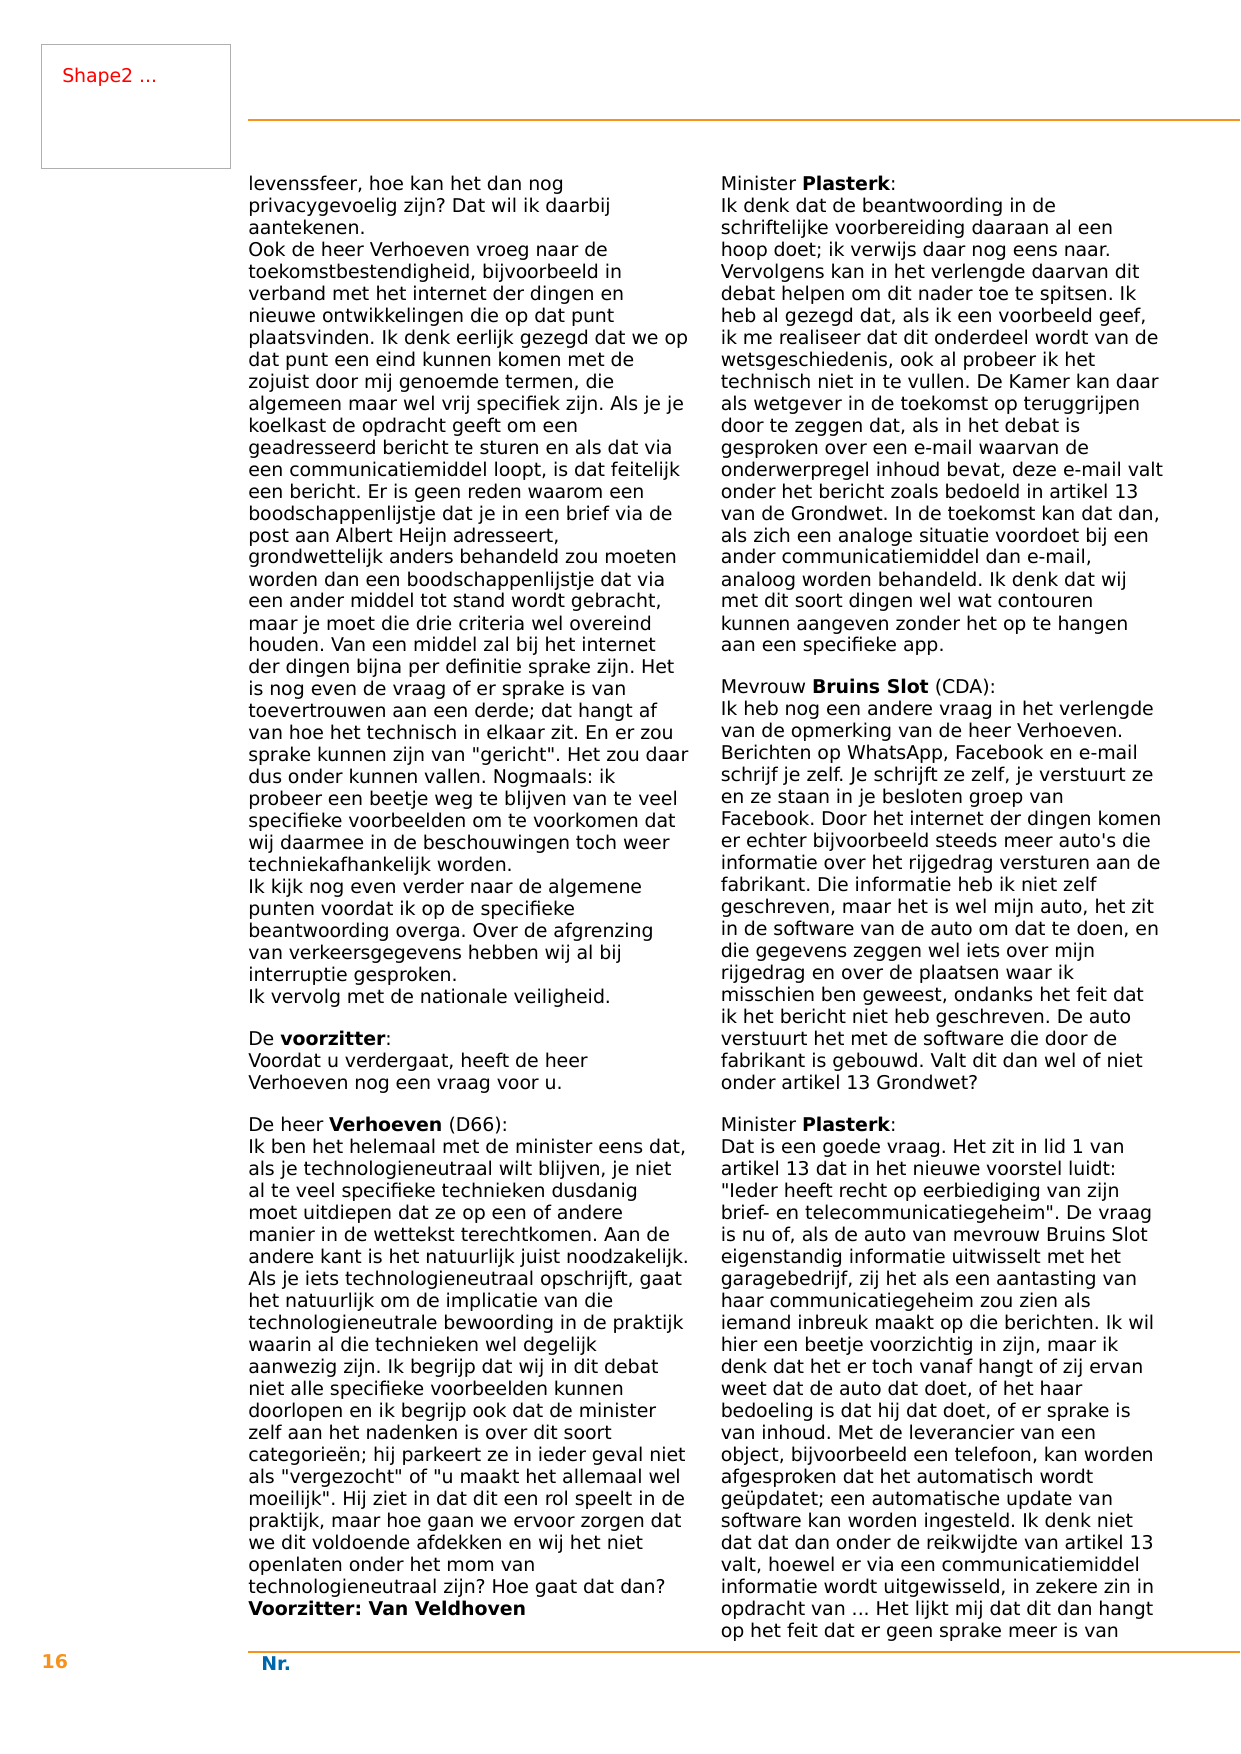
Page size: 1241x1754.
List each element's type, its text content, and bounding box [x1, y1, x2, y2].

text De heer Verhoeven (D66): [248, 1114, 691, 1136]
text Ik heb nog een andere vraag in het verlengde van de opmerking van de heer Verhoeven. Berichten op WhatsApp, Facebook en e-mail schrijf je zelf. Je schrijft ze zelf, je verstuurt ze en ze staan in je besloten groep van Facebook. Door het internet der dingen komen er echter bijvoorbeeld steeds meer auto's die informatie over het rijgedrag versturen aan de fabrikant. Die informatie heb ik niet zelf geschreven, maar het is wel mijn auto, het zit in de software van de auto om dat te doen, en die gegevens zeggen wel iets over mijn rijgedrag en over de plaatsen waar ik misschien ben geweest, ondanks het feit dat ik het bericht niet heb geschreven. De auto verstuurt het met de software die door de fabrikant is gebouwd. Valt dit dan wel of niet onder artikel 13 Grondwet? [721, 698, 1163, 1094]
text Ik ben het helemaal met de minister eens dat, als je technologieneutraal wilt blijven, je niet al te veel specifieke technieken dusdanig moet uitdiepen dat ze op een of andere manier in de wettekst terechtkomen. Aan de andere kant is het natuurlijk juist noodzakelijk. Als je iets technologieneutraal opschrijft, gaat het natuurlijk om de implicatie van die technologieneutrale bewoording in de praktijk waarin al die technieken wel degelijk aanwezig zijn. Ik begrijp dat wij in dit debat niet alle specifieke voorbeelden kunnen doorlopen en ik begrijp ook dat de minister zelf aan het nadenken is over dit soort categorieën; hij parkeert ze in ieder geval niet als "vergezocht" of "u maakt het allemaal wel moeilijk". Hij ziet in dat dit een rol speelt in de praktijk, maar hoe gaan we ervoor zorgen dat we dit voldoende afdekken en wij het niet openlaten onder het mom van technologieneutraal zijn? Hoe gaat dat dan? [248, 1136, 691, 1597]
text Voordat u verdergaat, heeft de heer Verhoeven nog een vraag voor u. [248, 1050, 691, 1094]
text Mevrouw Bruins Slot (CDA): [721, 676, 1163, 698]
text Ik vervolg met de nationale veiligheid. [248, 986, 691, 1008]
text Ik denk dat de beantwoording in de schriftelijke voorbereiding daaraan al een hoop doet; ik verwijs daar nog eens naar. Vervolgens kan in het verlengde daarvan dit debat helpen om dit nader toe te spitsen. Ik heb al gezegd dat, als ik een voorbeeld geef, ik me realiseer dat dit onderdeel wordt van de wetsgeschiedenis, ook al probeer ik het technisch niet in te vullen. De Kamer kan daar als wetgever in de toekomst op teruggrijpen door te zeggen dat, als in het debat is gesproken over een e-mail waarvan de onderwerpregel inhoud bevat, deze e-mail valt onder het bericht zoals bedoeld in artikel 13 van de Grondwet. In de toekomst kan dat dan, als zich een analoge situatie voordoet bij een ander communicatiemiddel dan e-mail, analoog worden behandeld. Ik denk dat wij met dit soort dingen wel wat contouren kunnen aangeven zonder het op te hangen aan een specifieke app. [721, 195, 1163, 656]
text Ik kijk nog even verder naar de algemene punten voordat ik op de specifieke beantwoording overga. Over de afgrenzing van verkeersgegevens hebben wij al bij interruptie gesproken. [248, 876, 691, 986]
text Voorzitter: Van Veldhoven [248, 1597, 691, 1619]
text Minister Plasterk: [721, 1114, 1163, 1136]
text De voorzitter: [248, 1028, 691, 1050]
text levenssfeer, hoe kan het dan nog privacygevoelig zijn? Dat wil ik daarbij aantekenen. [248, 173, 691, 239]
text Ook de heer Verhoeven vroeg naar de toekomstbestendigheid, bijvoorbeeld in verband met het internet der dingen en nieuwe ontwikkelingen die op dat punt plaatsvinden. Ik denk eerlijk gezegd dat we op dat punt een eind kunnen komen met de zojuist door mij genoemde termen, die algemeen maar wel vrij specifiek zijn. Als je je koelkast de opdracht geeft om een geadresseerd bericht te sturen en als dat via een communicatiemiddel loopt, is dat feitelijk een bericht. Er is geen reden waarom een boodschappenlijstje dat je in een brief via de post aan Albert Heijn adresseert, grondwettelijk anders behandeld zou moeten worden dan een boodschappenlijstje dat via een ander middel tot stand wordt gebracht, maar je moet die drie criteria wel overeind houden. Van een middel zal bij het internet der dingen bijna per definitie sprake zijn. Het is nog even de vraag of er sprake is van toevertrouwen aan een derde; dat hangt af van hoe het technisch in elkaar zit. En er zou sprake kunnen zijn van "gericht". Het zou daar dus onder kunnen vallen. Nogmaals: ik probeer een beetje weg te blijven van te veel specifieke voorbeelden om te voorkomen dat wij daarmee in de beschouwingen toch weer techniekafhankelijk worden. [248, 239, 691, 876]
text Dat is een goede vraag. Het zit in lid 1 van artikel 13 dat in het nieuwe voorstel luidt: "Ieder heeft recht op eerbiediging van zijn brief- en telecommunicatiegeheim". De vraag is nu of, als de auto van mevrouw Bruins Slot eigenstandig informatie uitwisselt met het garagebedrijf, zij het als een aantasting van haar communicatiegeheim zou zien als iemand inbreuk maakt op die berichten. Ik wil hier een beetje voorzichtig in zijn, maar ik denk dat het er toch vanaf hangt of zij ervan weet dat de auto dat doet, of het haar bedoeling is dat hij dat doet, of er sprake is van inhoud. Met de leverancier van een object, bijvoorbeeld een telefoon, kan worden afgesproken dat het automatisch wordt geüpdatet; een automatische update van software kan worden ingesteld. Ik denk niet dat dat dan onder de reikwijdte van artikel 13 valt, hoewel er via een communicatiemiddel informatie wordt uitgewisseld, in zekere zin in opdracht van ... Het lijkt mij dat dit dan hangt op het feit dat er geen sprake meer is van [721, 1136, 1163, 1641]
text Minister Plasterk: [721, 173, 1163, 195]
